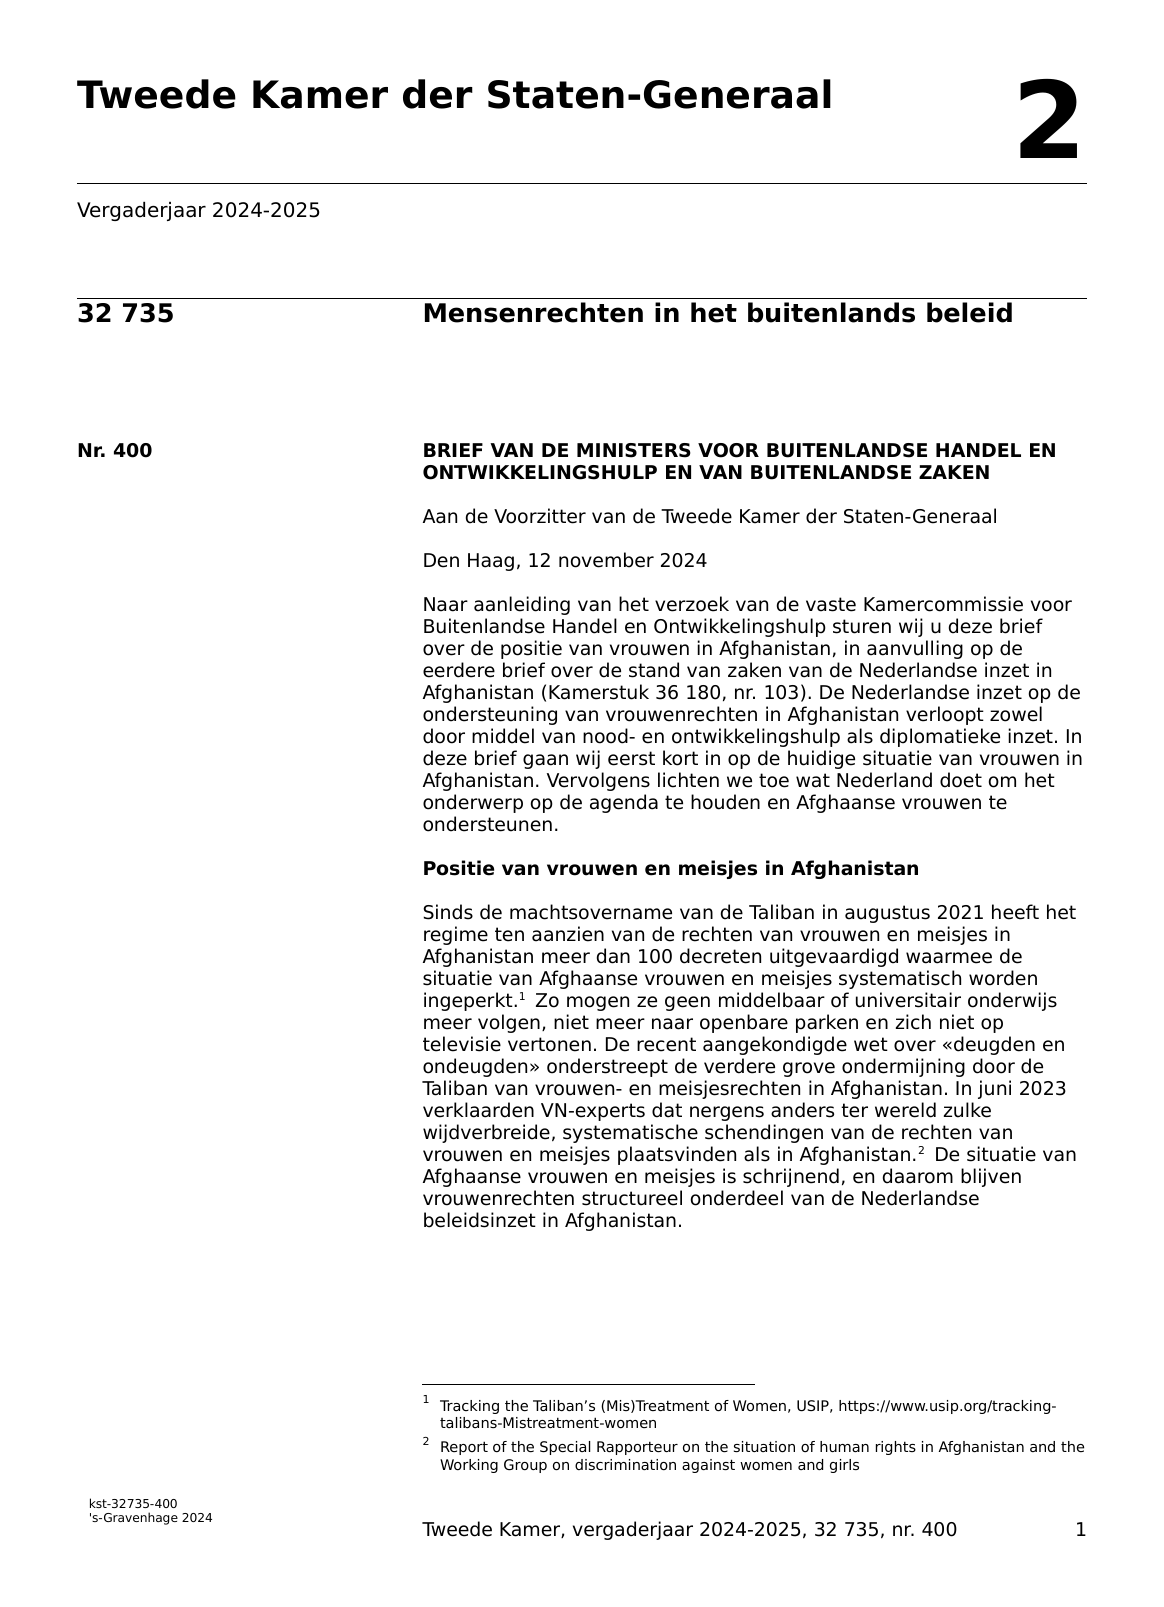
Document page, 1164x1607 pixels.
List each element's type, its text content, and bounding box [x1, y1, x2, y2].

subtitle 32 735 Mensenrechten in het buitenlands beleid [77, 299, 1087, 329]
text kst-32735-400 [88, 1497, 323, 1511]
table_header 2 [886, 59, 1087, 183]
text Sinds de machtsovername van de Taliban in augustus 2021 heeft het regime ten aanzien van de rechten van vrouwen en meisjes in Afghanistan meer dan 100 decreten uitgevaardigd waarmee de situatie van Afghaanse vrouwen en meisjes systematisch worden ingeperkt. Zo mogen ze geen middelbaar of universitair onderwijs meer volgen, niet meer naar openbare parken en zich niet op televisie vertonen. De recent aangekondigde wet over «deugden en ondeugden» onderstreept de verdere grove ondermijning door de Taliban van vrouwen- en meisjesrechten in Afghanistan. In juni 2023 verklaarden VN-experts dat nergens anders ter wereld zulke wijdverbreide, systematische schendingen van de rechten van vrouwen en meisjes plaatsvinden als in Afghanistan. De situatie van Afghaanse vrouwen en meisjes is schrijnend, en daarom blijven vrouwenrechten structureel onderdeel van de Nederlandse beleidsinzet in Afghanistan. [422, 902, 1087, 1232]
subtitle Nr. 400 BRIEF VAN DE MINISTERS VOOR BUITENLANDSE HANDEL EN ONTWIKKELINGSHULP EN VAN BUITENLANDSE ZAKEN [77, 440, 1087, 484]
text Naar aanleiding van het verzoek van de vaste Kamercommissie voor Buitenlandse Handel en Ontwikkelingshulp sturen wij u deze brief over de positie van vrouwen in Afghanistan, in aanvulling op de eerdere brief over de stand van zaken van de Nederlandse inzet in Afghanistan (Kamerstuk 36 180, nr. 103). De Nederlandse inzet op de ondersteuning van vrouwenrechten in Afghanistan verloopt zowel door middel van nood- en ontwikkelingshulp als diplomatieke inzet. In deze brief gaan wij eerst kort in op de huidige situatie van vrouwen in Afghanistan. Vervolgens lichten we toe wat Nederland doet om het onderwerp op de agenda te houden en Afghaanse vrouwen te ondersteunen. [422, 594, 1087, 836]
table_cell Vergaderjaar 2024-2025 [77, 184, 1087, 298]
text 's-Gravenhage 2024 [88, 1511, 323, 1525]
subtitle Positie van vrouwen en meisjes in Afghanistan [422, 858, 1087, 880]
text Report of the Special Rapporteur on the situation of human rights in Afghanistan and the Working Group on discrimination against women and girls [422, 1435, 1087, 1474]
text Den Haag, 12 november 2024 [422, 550, 1087, 572]
text Tracking the Taliban’s (Mis)Treatment of Women, USIP, https://www.usip.org/tracking-talibans-Mistreatment-women [422, 1393, 1087, 1432]
table_header Tweede Kamer der Staten-Generaal [77, 59, 886, 183]
text Aan de Voorzitter van de Tweede Kamer der Staten-Generaal [422, 506, 1087, 528]
